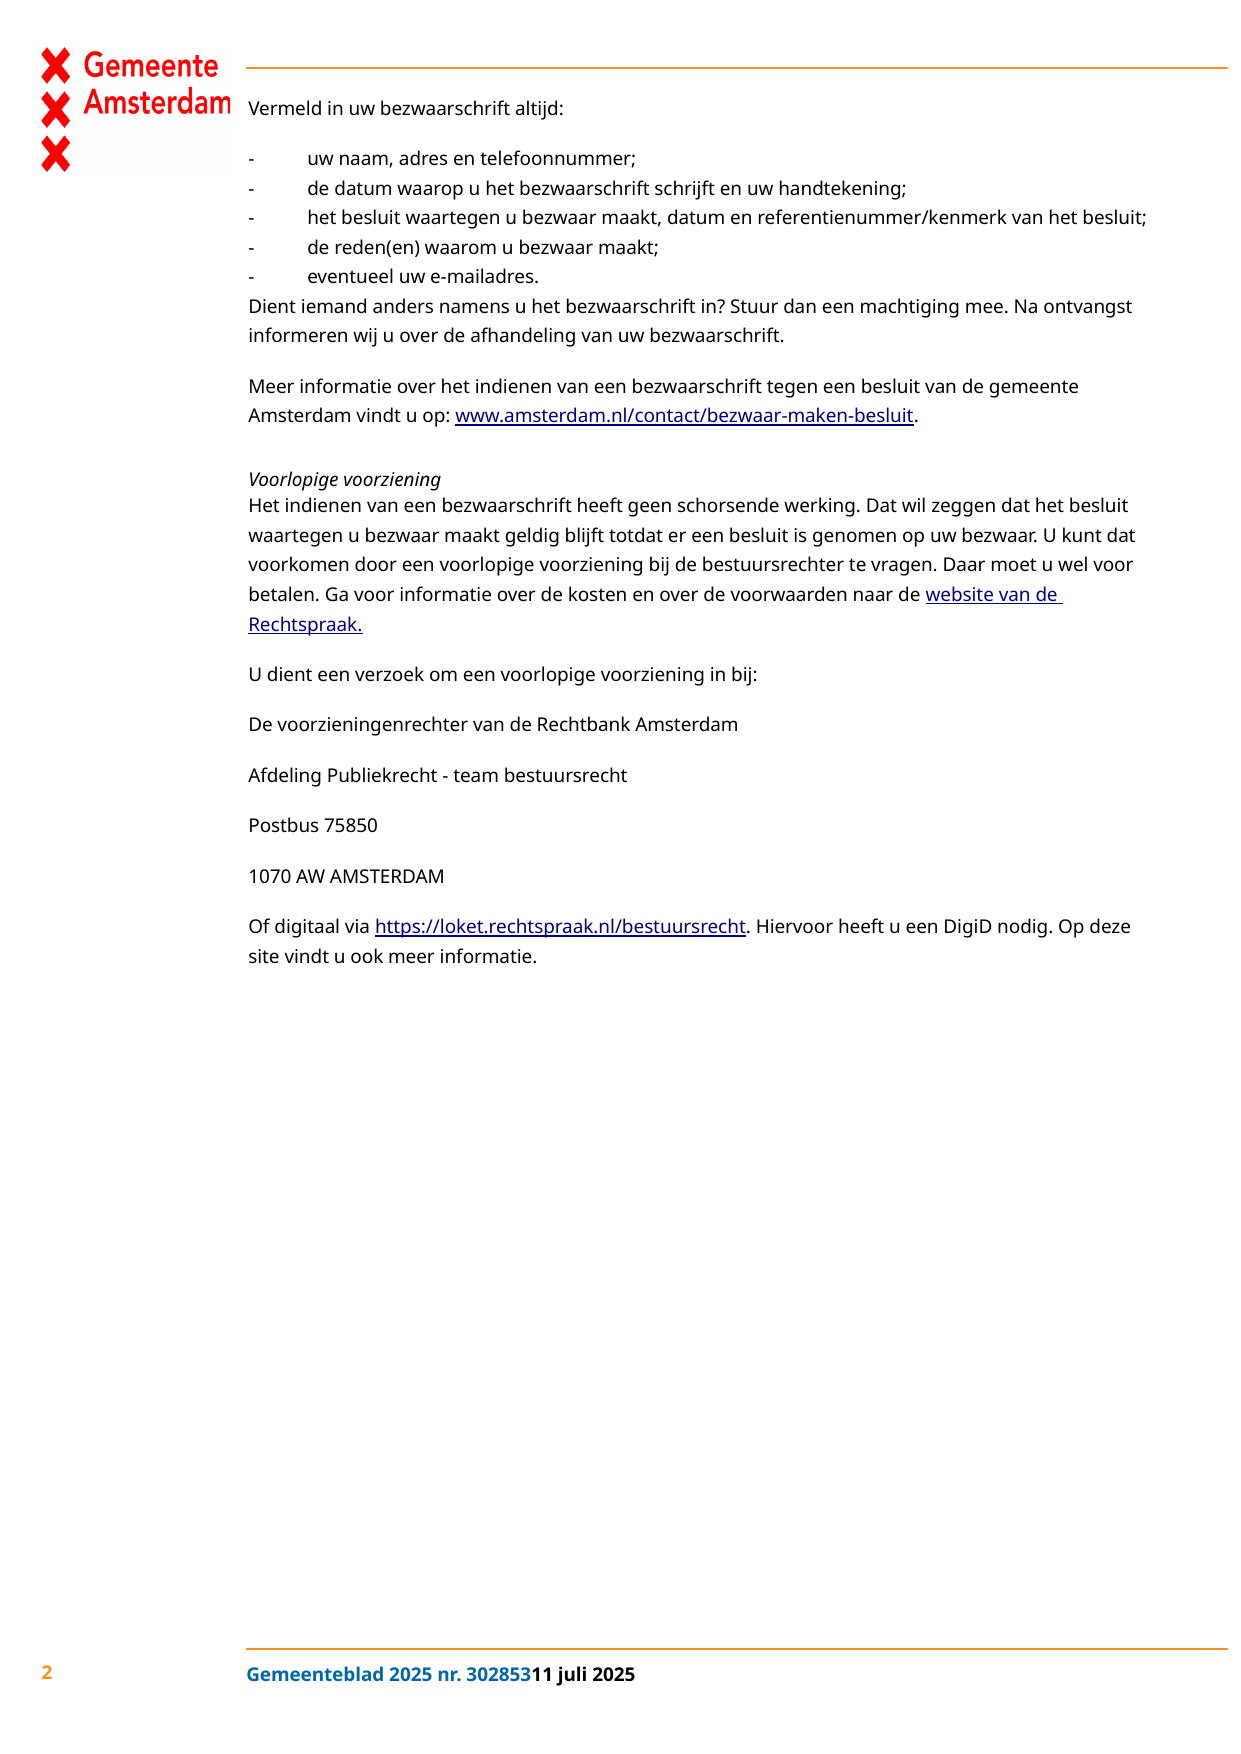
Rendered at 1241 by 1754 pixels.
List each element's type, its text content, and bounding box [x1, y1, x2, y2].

text De voorzieningenrechter van de Rechtbank Amsterdam [248, 712, 1152, 737]
text Postbus 75850 [248, 812, 1152, 838]
list de reden(en) waarom u bezwaar maakt; [248, 234, 1152, 260]
picture [41, 47, 231, 172]
text Dient iemand anders namens u het bezwaarschrift in? Stuur dan een machtiging mee. Na ontvangst informeren wij u over de afhandeling van uw bezwaarschrift. [248, 293, 1152, 348]
text Of digitaal via https://loket.rechtspraak.nl/bestuursrecht. Hiervoor heeft u een DigiD nodig. Op deze site vindt u ook meer informatie. [248, 913, 1152, 968]
text U dient een verzoek om een voorlopige voorziening in bij: [248, 661, 1152, 687]
list de datum waarop u het bezwaarschrift schrijft en uw handtekening; [248, 175, 1152, 201]
text Afdeling Publiekrecht - team bestuursrecht [248, 762, 1152, 788]
list eventueel uw e-mailadres. [248, 263, 1152, 289]
text 1070 AW AMSTERDAM [248, 863, 1152, 888]
text Het indienen van een bezwaarschrift heeft geen schorsende werking. Dat wil zeggen dat het besluit waartegen u bezwaar maakt geldig blijft totdat er een besluit is genomen op uw bezwaar. U kunt dat voorkomen door een voorlopige voorziening bij de bestuursrechter te vragen. Daar moet u wel voor betalen. Ga voor informatie over de kosten en over de voorwaarden naar de website van de Rechtspraak. [248, 492, 1152, 636]
list het besluit waartegen u bezwaar maakt, datum en referentienummer/kenmerk van het besluit; [248, 204, 1152, 230]
list uw naam, adres en telefoonnummer; [248, 145, 1152, 171]
text Meer informatie over het indienen van een bezwaarschrift tegen een besluit van de gemeente Amsterdam vindt u op: www.amsterdam.nl/contact/bezwaar-maken-besluit. [248, 373, 1152, 428]
text Vermeld in uw bezwaarschrift altijd: [248, 95, 1152, 121]
text Voorlopige voorziening [248, 467, 1152, 492]
